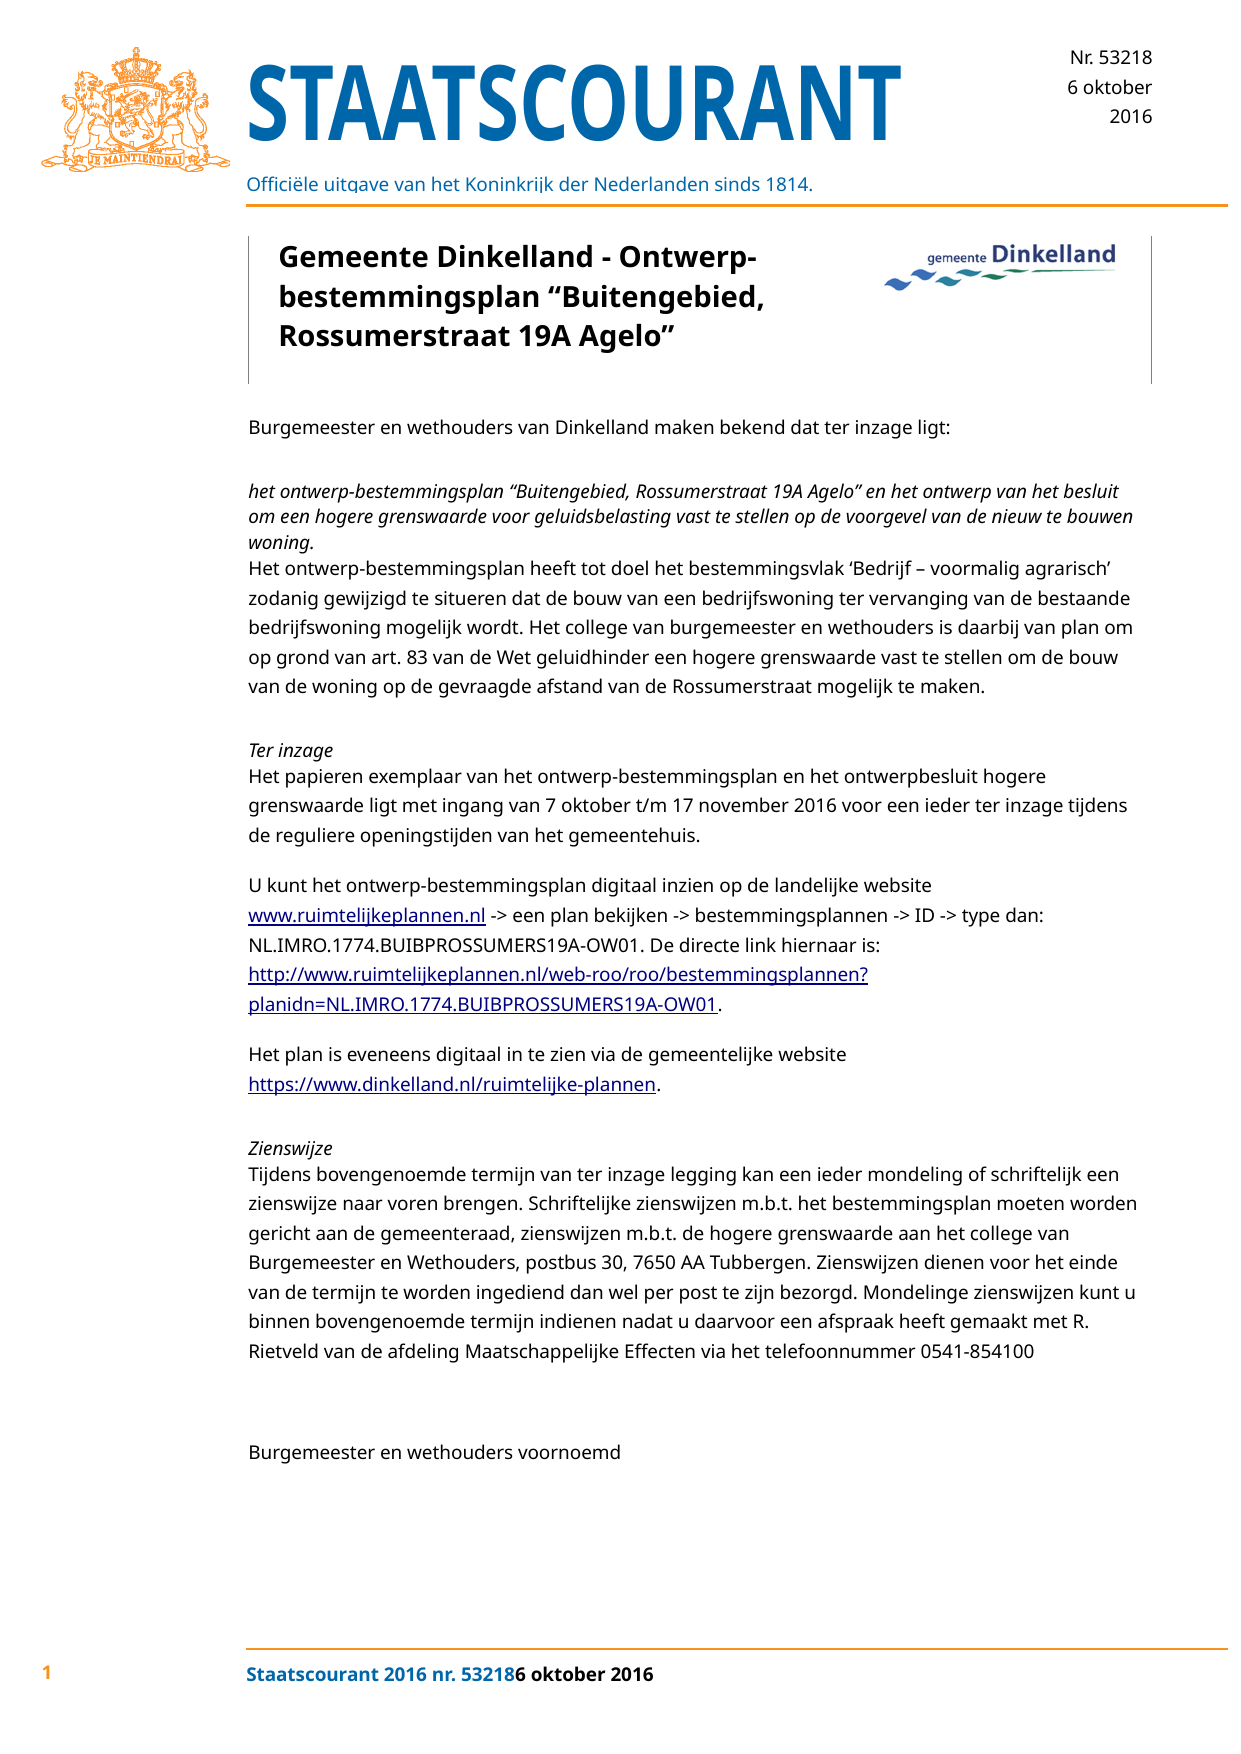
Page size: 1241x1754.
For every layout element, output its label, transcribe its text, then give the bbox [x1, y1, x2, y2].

text U kunt het ontwerp-bestemmingsplan digitaal inzien op de landelijke website www.ruimtelijkeplannen.nl -> een plan bekijken -> bestemmingsplannen -> ID -> type dan: NL.IMRO.1774.BUIBPROSSUMERS19A-OW01. De directe link hiernaar is: http://www.ruimtelijkeplannen.nl/web-roo/roo/bestemmingsplannen?planidn=NL.IMRO.1774.BUIBPROSSUMERS19A-OW01. [248, 873, 1152, 1017]
picture [882, 236, 1119, 296]
text het ontwerp-bestemmingsplan “Buitengebied, Rossumerstraat 19A Agelo” en het ontwerp van het besluit om een hogere grenswaarde voor geluidsbelasting vast te stellen op de voorgevel van de nieuw te bouwen woning. [248, 478, 1152, 555]
text Tijdens bovengenoemde termijn van ter inzage legging kan een ieder mondeling of schriftelijk een zienswijze naar voren brengen. Schriftelijke zienswijzen m.b.t. het bestemmingsplan moeten worden gericht aan de gemeenteraad, zienswijzen m.b.t. de hogere grenswaarde aan het college van Burgemeester en Wethouders, postbus 30, 7650 AA Tubbergen. Zienswijzen dienen voor het einde van de termijn te worden ingediend dan wel per post te zijn bezorgd. Mondelinge zienswijzen kunt u binnen bovengenoemde termijn indienen nadat u daarvoor een afspraak heeft gemaakt met R. Rietveld van de afdeling Maatschappelijke Effecten via het telefoonnummer 0541-854100 [248, 1161, 1152, 1364]
text Het plan is eveneens digitaal in te zien via de gemeentelijke website https://www.dinkelland.nl/ruimtelijke-plannen. [248, 1041, 1152, 1097]
table_header Gemeente Dinkelland - Ontwerp-bestemmingsplan “Buitengebied, Rossumerstraat 19A Agelo” [249, 236, 850, 384]
text Het papieren exemplaar van het ontwerp-bestemmingsplan en het ontwerpbesluit hogere grenswaarde ligt met ingang van 7 oktober t/m 17 november 2016 voor een ieder ter inzage tijdens de reguliere openingstijden van het gemeentehuis. [248, 763, 1152, 848]
text Het ontwerp-bestemmingsplan heeft tot doel het bestemmingsvlak ‘Bedrijf – voormalig agrarisch’ zodanig gewijzigd te situeren dat de bouw van een bedrijfswoning ter vervanging van de bestaande bedrijfswoning mogelijk wordt. Het college van burgemeester en wethouders is daarbij van plan om op grond van art. 83 van de Wet geluidhinder een hogere grenswaarde vast te stellen om de bouw van de woning op de gevraagde afstand van de Rossumerstraat mogelijk te maken. [248, 555, 1152, 699]
text Zienswijze [248, 1135, 1152, 1161]
text Ter inzage [248, 737, 1152, 763]
text Burgemeester en wethouders van Dinkelland maken bekend dat ter inzage ligt: [248, 414, 1152, 440]
table_header [850, 236, 1151, 384]
text Burgemeester en wethouders voornoemd [248, 1439, 1152, 1465]
picture [41, 47, 231, 172]
